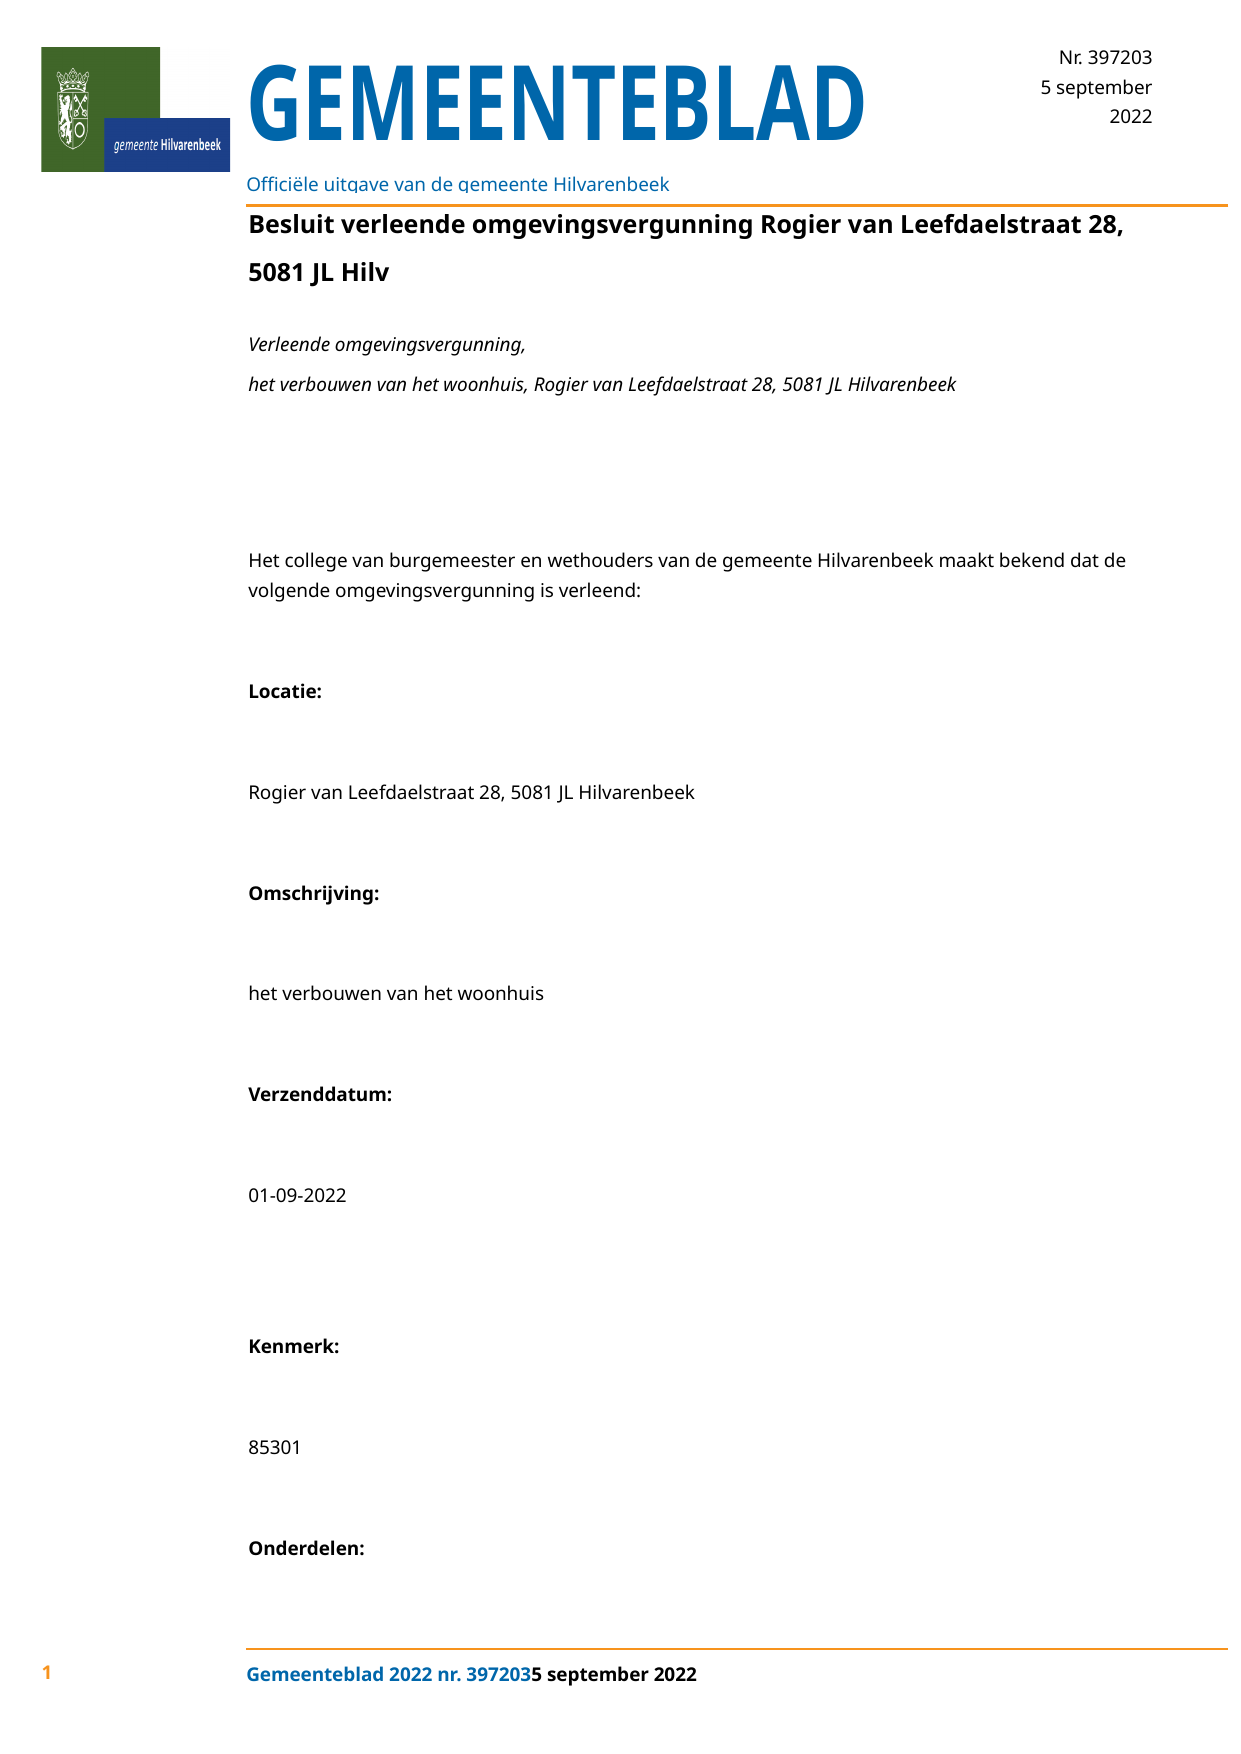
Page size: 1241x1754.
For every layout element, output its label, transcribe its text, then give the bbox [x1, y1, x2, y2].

text Locatie: [248, 678, 1152, 704]
text Verleende omgevingsvergunning, [248, 331, 1152, 357]
text Verzenddatum: [248, 1081, 1152, 1107]
text Rogier van Leefdaelstraat 28, 5081 JL Hilvarenbeek [248, 779, 1152, 805]
picture [41, 47, 231, 172]
text 85301 [248, 1434, 1152, 1460]
text Omschrijving: [248, 880, 1152, 906]
text het verbouwen van het woonhuis [248, 981, 1152, 1006]
text 01-09-2022 [248, 1182, 1152, 1208]
text Besluit verleende omgevingsvergunning Rogier van Leefdaelstraat 28, 5081 JL Hilv [248, 207, 1152, 288]
text Kenmerk: [248, 1333, 1152, 1359]
text Het college van burgemeester en wethouders van de gemeente Hilvarenbeek maakt bekend dat de volgende omgevingsvergunning is verleend: [248, 548, 1152, 603]
text Onderdelen: [248, 1535, 1152, 1561]
text het verbouwen van het woonhuis, Rogier van Leefdaelstraat 28, 5081 JL Hilvarenbeek [248, 371, 1152, 396]
